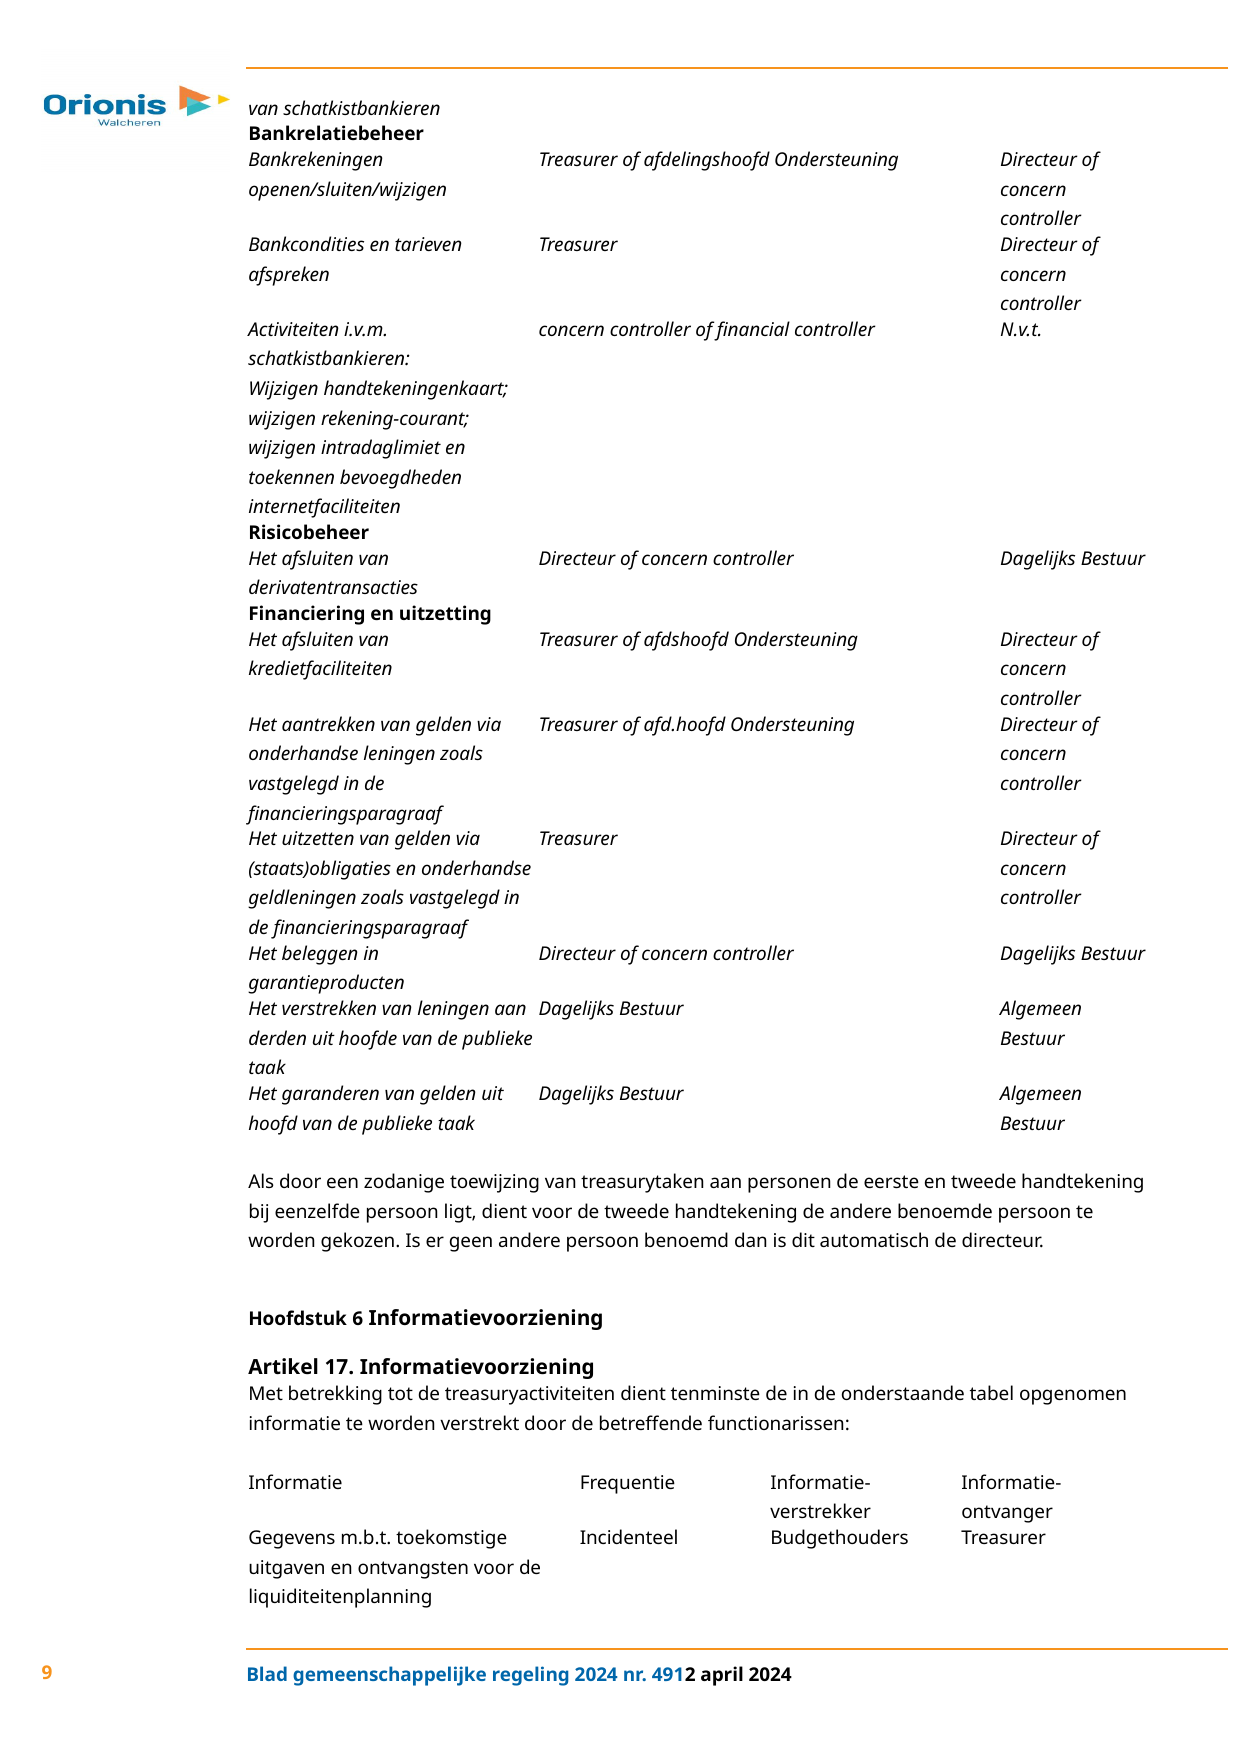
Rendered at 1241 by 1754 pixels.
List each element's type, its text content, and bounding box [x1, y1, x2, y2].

table_cell Directeur of concern controller [1000, 626, 1152, 711]
table_cell Directeur of concern controller [538, 545, 1000, 600]
table_cell Algemeen Bestuur [1000, 1080, 1152, 1135]
text Hoofdstuk 6 Informatievoorziening [248, 1303, 1152, 1331]
table_cell Budgethouders [770, 1525, 961, 1609]
text Artikel 17. Informatievoorziening [248, 1352, 1152, 1380]
table_cell Treasurer [538, 231, 1000, 316]
table_cell Het aantrekken van gelden via onderhandse leningen zoals vastgelegd in de financieringsparagraaf [248, 711, 538, 825]
table_cell Directeur of concern controller [1000, 825, 1152, 940]
table_cell Treasurer of afdshoofd Ondersteuning [538, 626, 1000, 711]
table_cell Treasurer of afd.hoofd Ondersteuning [538, 711, 1000, 825]
text Als door een zodanige toewijzing van treasurytaken aan personen de eerste en tweede handtekening bij eenzelfde persoon ligt, dient voor de tweede handtekening de andere benoemde persoon te worden gekozen. Is er geen andere persoon benoemd dan is dit automatisch de directeur. [248, 1168, 1152, 1253]
table_cell Risicobeheer [248, 519, 1152, 545]
table_cell Treasurer [538, 825, 1000, 940]
table_cell Activiteiten i.v.m. schatkistbankieren: Wijzigen handtekeningenkaart; wijzigen rekening-courant; wijzigen intradaglimiet en toekennen bevoegdheden internetfaciliteiten [248, 316, 538, 519]
table_cell Dagelijks Bestuur [538, 995, 1000, 1080]
table_cell Treasurer [961, 1525, 1152, 1609]
table_cell Dagelijks Bestuur [538, 1080, 1000, 1135]
table_header Informatie [248, 1469, 579, 1524]
table_cell Bankcondities en tarieven afspreken [248, 231, 538, 316]
table_cell Het afsluiten van kredietfaciliteiten [248, 626, 538, 711]
table_cell Dagelijks Bestuur [1000, 545, 1152, 600]
picture [41, 47, 231, 172]
table_cell [1000, 95, 1152, 121]
table_cell Het verstrekken van leningen aan derden uit hoofde van de publieke taak [248, 995, 538, 1080]
table_cell Incidenteel [580, 1525, 770, 1609]
table_cell Het garanderen van gelden uit hoofd van de publieke taak [248, 1080, 538, 1135]
table_header Informatie-ontvanger [961, 1469, 1152, 1524]
table_cell [538, 95, 1000, 121]
table_cell Bankrekeningen openen/sluiten/wijzigen [248, 146, 538, 231]
table_cell concern controller of financial controller [538, 316, 1000, 519]
table_cell Het beleggen in garantieproducten [248, 940, 538, 995]
table_cell Financiering en uitzetting [248, 600, 1152, 626]
text Met betrekking tot de treasuryactiviteiten dient tenminste de in de onderstaande tabel opgenomen informatie te worden verstrekt door de betreffende functionarissen: [248, 1380, 1152, 1436]
table_cell Dagelijks Bestuur [1000, 940, 1152, 995]
table_cell Algemeen Bestuur [1000, 995, 1152, 1080]
table_header Frequentie [580, 1469, 770, 1524]
table_cell Het afsluiten van derivatentransacties [248, 545, 538, 600]
table_cell van schatkistbankieren [248, 95, 538, 121]
table_cell N.v.t. [1000, 316, 1152, 519]
table_cell Gegevens m.b.t. toekomstige uitgaven en ontvangsten voor de liquiditeitenplanning [248, 1525, 579, 1609]
table_cell Treasurer of afdelingshoofd Ondersteuning [538, 146, 1000, 231]
table_cell Directeur of concern controller [1000, 146, 1152, 231]
table_cell Directeur of concern controller [538, 940, 1000, 995]
table_cell Directeur of concern controller [1000, 231, 1152, 316]
table_header Informatie-verstrekker [770, 1469, 961, 1524]
table_cell Directeur of concern controller [1000, 711, 1152, 825]
table_cell Het uitzetten van gelden via (staats)obligaties en onderhandse geldleningen zoals vastgelegd in de financieringsparagraaf [248, 825, 538, 940]
table_cell Bankrelatiebeheer [248, 121, 1152, 146]
